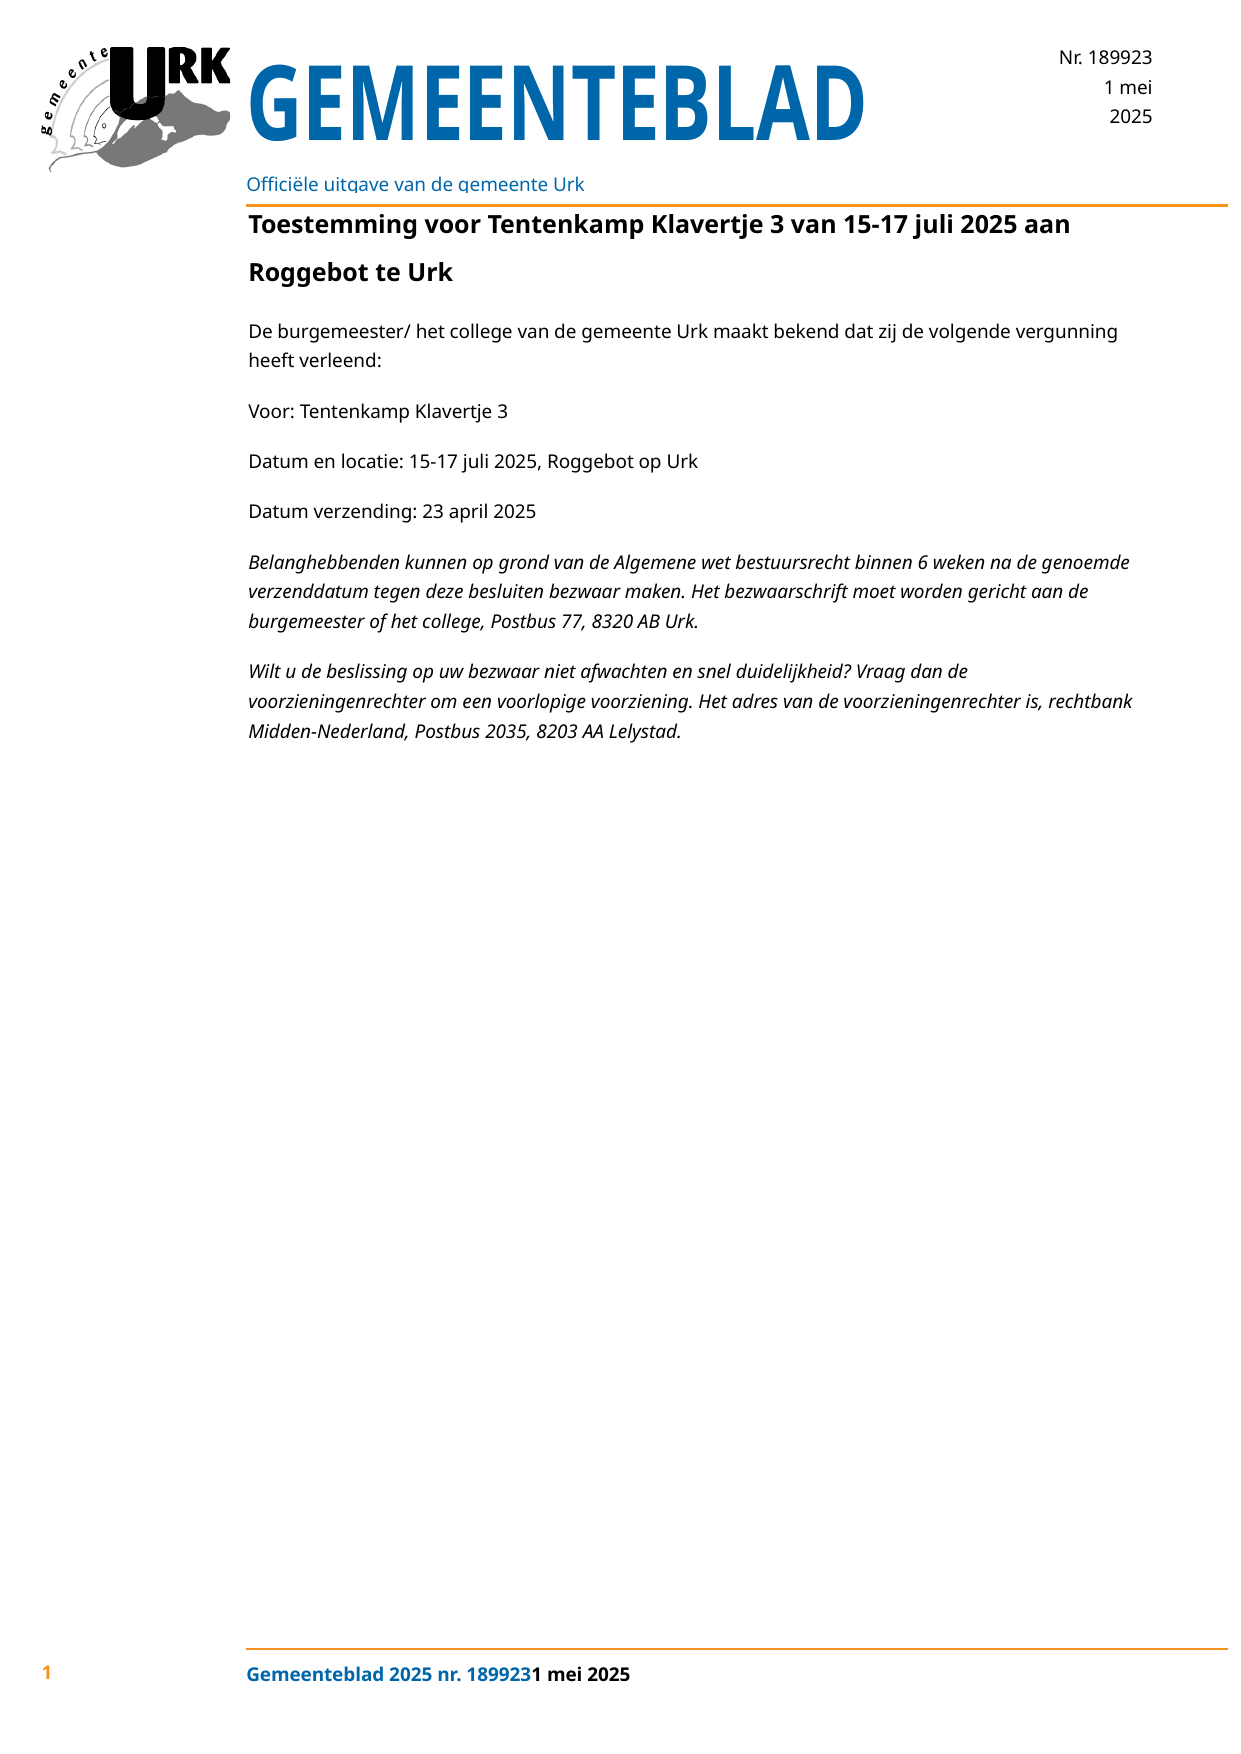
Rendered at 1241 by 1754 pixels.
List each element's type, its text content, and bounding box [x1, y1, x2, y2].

text Voor: Tentenkamp Klavertje 3 [248, 398, 1152, 424]
text Datum verzending: 23 april 2025 [248, 499, 1152, 524]
text Datum en locatie: 15-17 juli 2025, Roggebot op Urk [248, 448, 1152, 474]
text Belanghebbenden kunnen op grond van de Algemene wet bestuursrecht binnen 6 weken na de genoemde verzenddatum tegen deze besluiten bezwaar maken. Het bezwaarschrift moet worden gericht aan de burgemeester of het college, Postbus 77, 8320 AB Urk. [248, 549, 1152, 634]
text De burgemeester/ het college van de gemeente Urk maakt bekend dat zij de volgende vergunning heeft verleend: [248, 318, 1152, 373]
text Toestemming voor Tentenkamp Klavertje 3 van 15-17 juli 2025 aan Roggebot te Urk [248, 207, 1152, 288]
text Wilt u de beslissing op uw bezwaar niet afwachten en snel duidelijkheid? Vraag dan de voorzieningenrechter om een voorlopige voorziening. Het adres van de voorzieningenrechter is, rechtbank Midden-Nederland, Postbus 2035, 8203 AA Lelystad. [248, 659, 1152, 744]
picture [41, 47, 231, 172]
